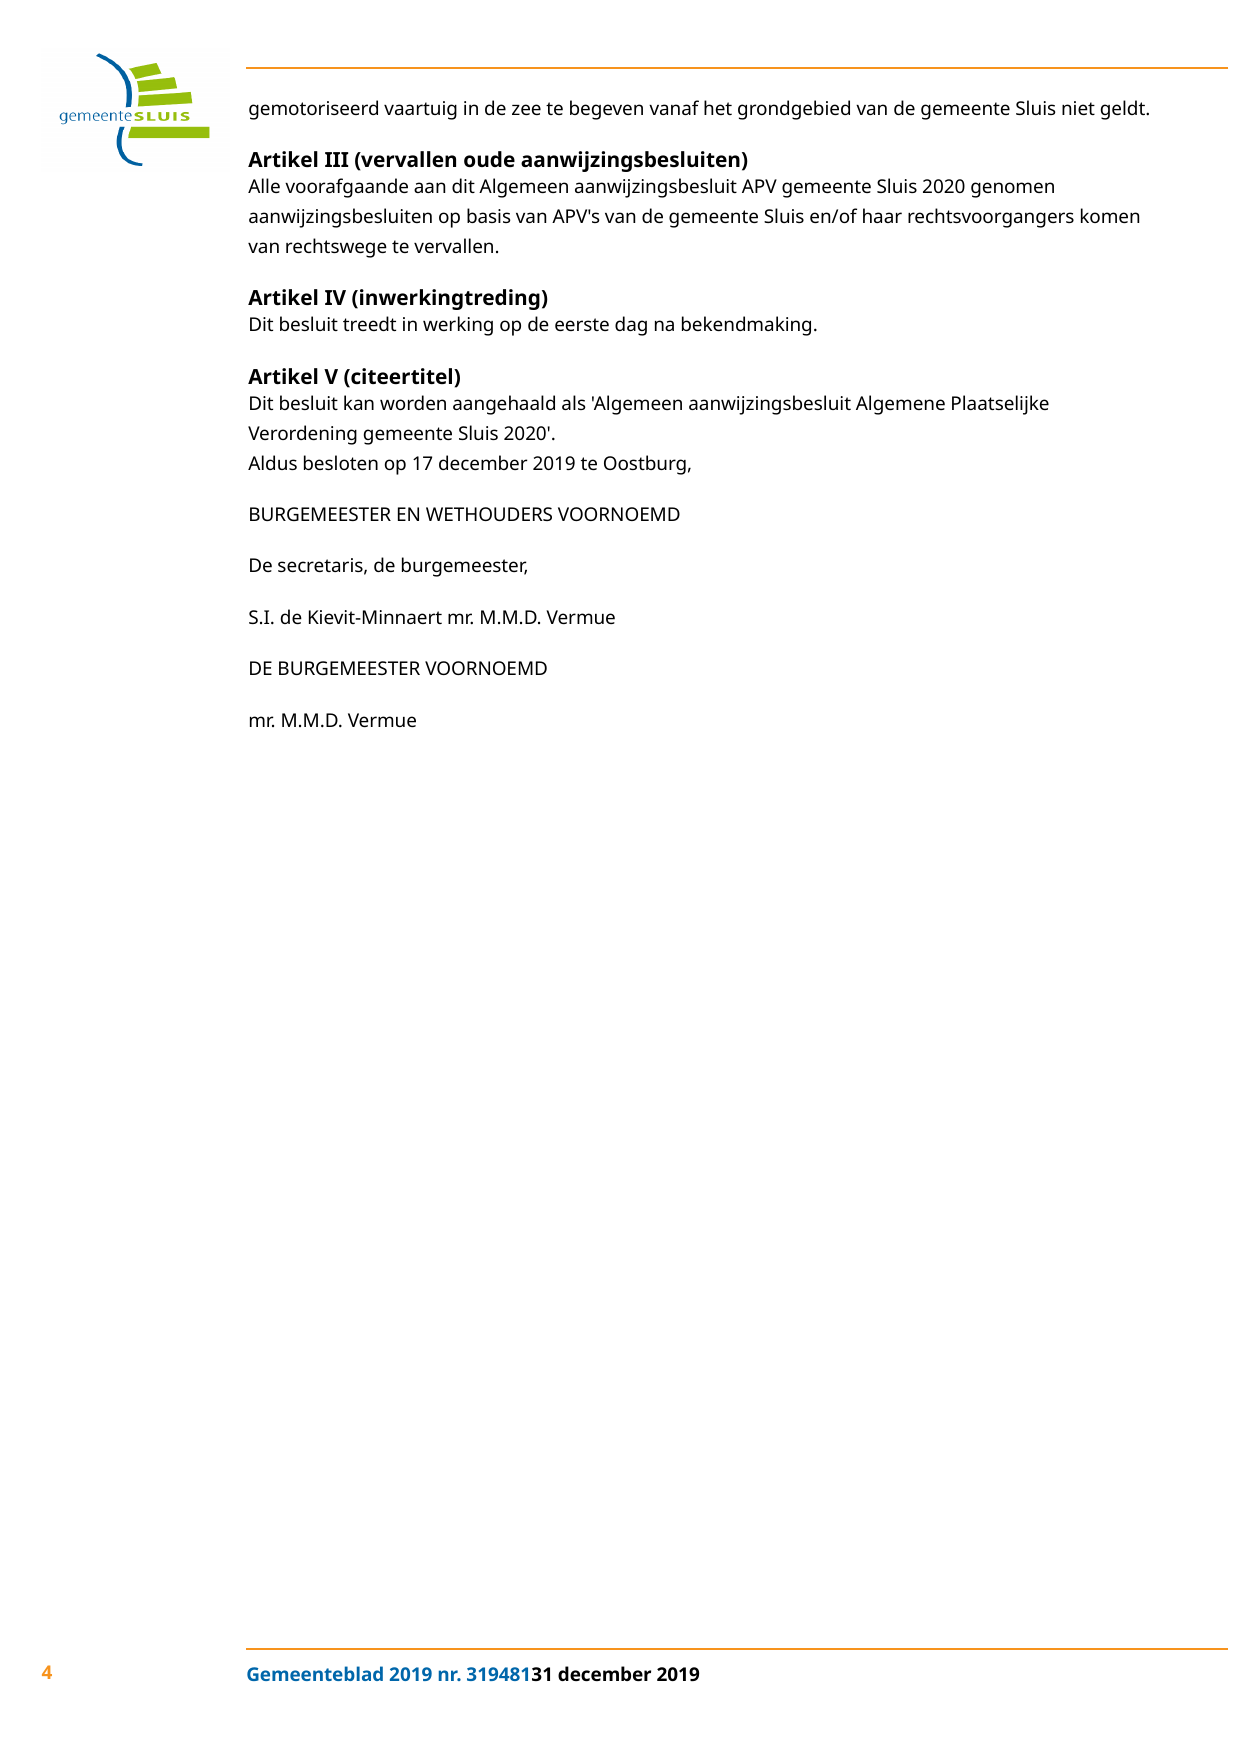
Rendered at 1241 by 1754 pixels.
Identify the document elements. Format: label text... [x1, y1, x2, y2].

text Dit besluit kan worden aangehaald als 'Algemeen aanwijzingsbesluit Algemene Plaatselijke Verordening gemeente Sluis 2020'. [248, 391, 1152, 446]
text Dit besluit treedt in werking op de eerste dag na bekendmaking. [248, 312, 1152, 337]
picture [41, 47, 231, 172]
text Aldus besloten op 17 december 2019 te Oostburg, [248, 450, 1152, 475]
text gemotoriseerd vaartuig in de zee te begeven vanaf het grondgebied van de gemeente Sluis niet geldt. [248, 95, 1152, 121]
text Artikel V (citeertitel) [248, 362, 1152, 391]
text mr. M.M.D. Vermue [248, 707, 1152, 733]
text DE BURGEMEESTER VOORNOEMD [248, 656, 1152, 681]
text S.I. de Kievit-Minnaert mr. M.M.D. Vermue [248, 604, 1152, 630]
text De secretaris, de burgemeester, [248, 553, 1152, 578]
text BURGEMEESTER EN WETHOUDERS VOORNOEMD [248, 501, 1152, 527]
text Artikel III (vervallen oude aanwijzingsbesluiten) [248, 145, 1152, 174]
text Artikel IV (inwerkingtreding) [248, 283, 1152, 312]
text Alle voorafgaande aan dit Algemeen aanwijzingsbesluit APV gemeente Sluis 2020 genomen aanwijzingsbesluiten op basis van APV's van de gemeente Sluis en/of haar rechtsvoorgangers komen van rechtswege te vervallen. [248, 174, 1152, 258]
